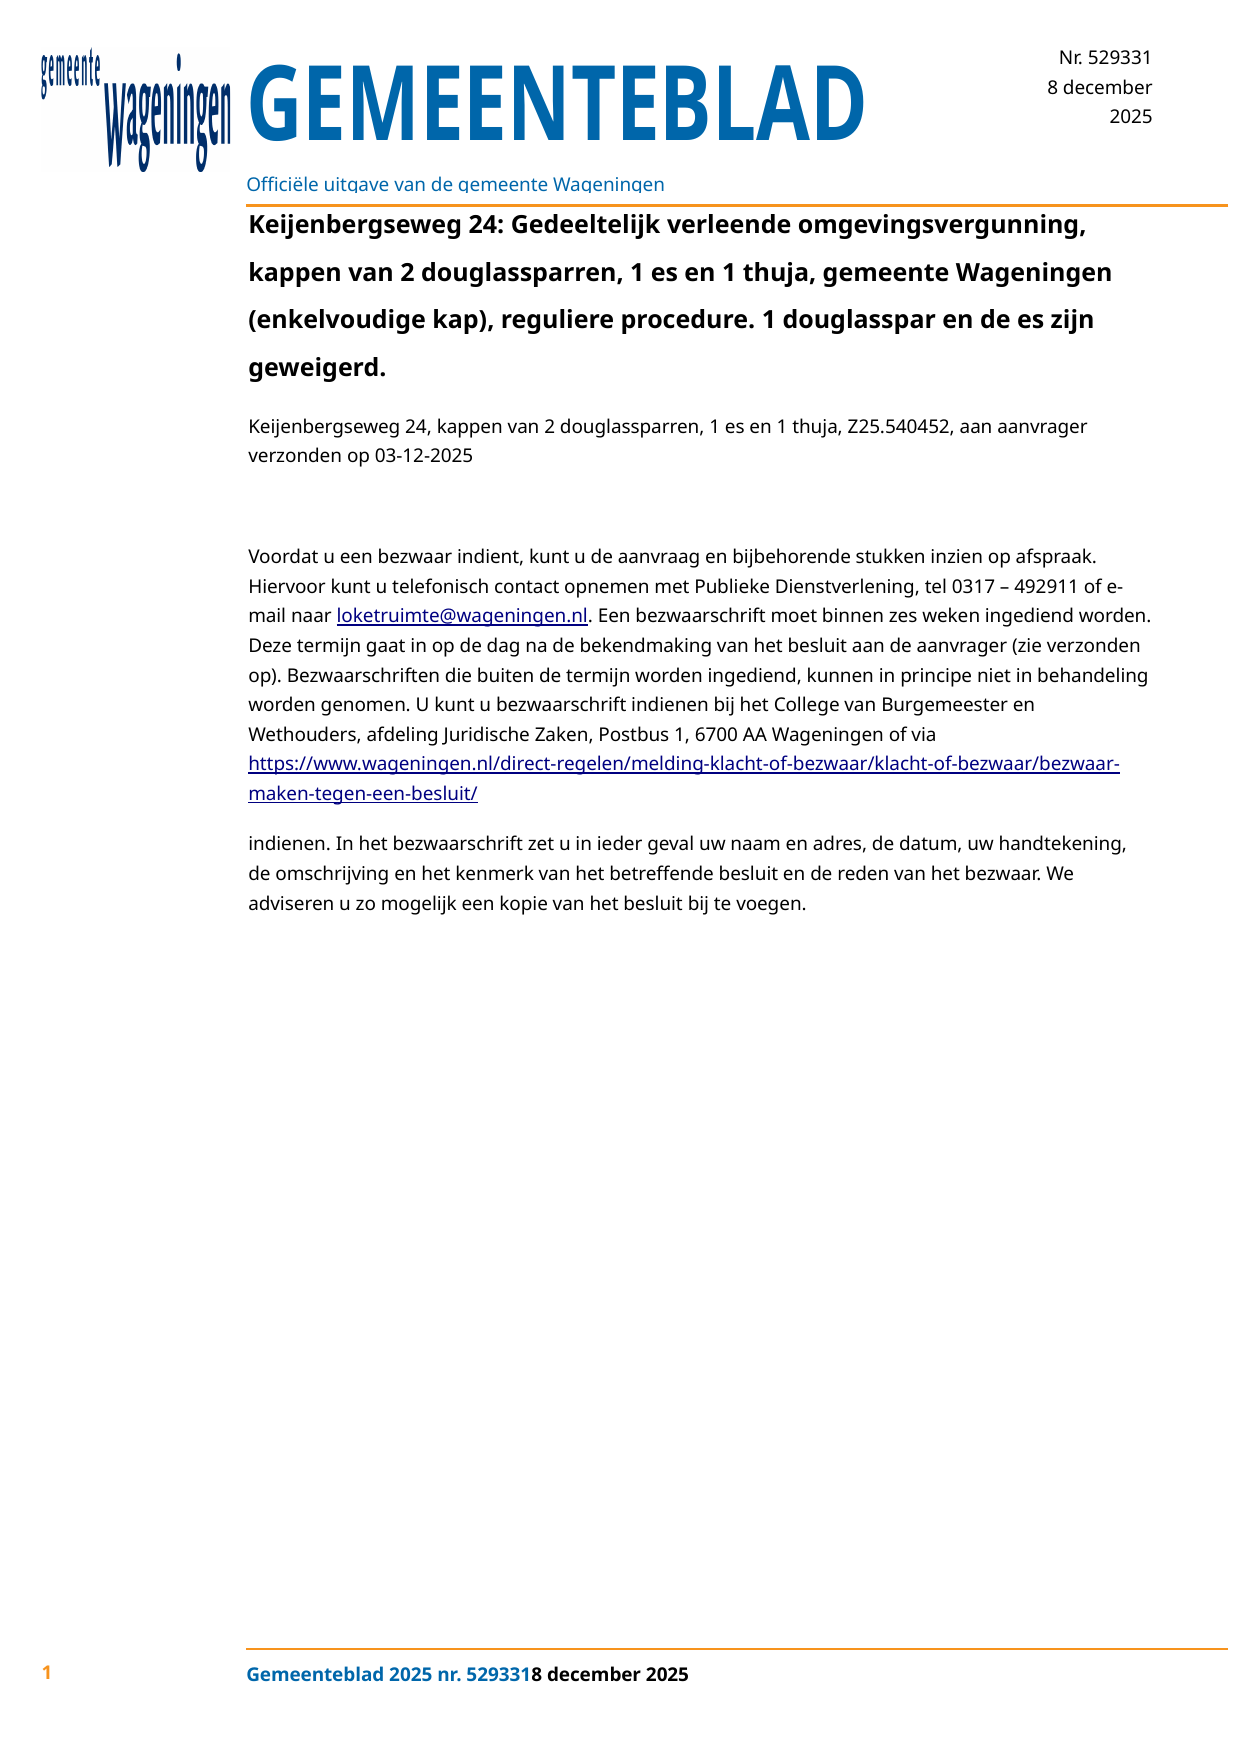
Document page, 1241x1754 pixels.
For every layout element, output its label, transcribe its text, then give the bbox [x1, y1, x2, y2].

text indienen. In het bezwaarschrift zet u in ieder geval uw naam en adres, de datum, uw handtekening, de omschrijving en het kenmerk van het betreffende besluit en de reden van het bezwaar. We adviseren u zo mogelijk een kopie van het besluit bij te voegen. [248, 831, 1152, 916]
text Voordat u een bezwaar indient, kunt u de aanvraag en bijbehorende stukken inzien op afspraak. Hiervoor kunt u telefonisch contact opnemen met Publieke Dienstverlening, tel 0317 – 492911 of e-mail naar loketruimte@wageningen.nl. Een bezwaarschrift moet binnen zes weken ingediend worden. Deze termijn gaat in op de dag na de bekendmaking van het besluit aan de aanvrager (zie verzonden op). Bezwaarschriften die buiten de termijn worden ingediend, kunnen in principe niet in behandeling worden genomen. U kunt u bezwaarschrift indienen bij het College van Burgemeester en Wethouders, afdeling Juridische Zaken, Postbus 1, 6700 AA Wageningen of via https://www.wageningen.nl/direct-regelen/melding-klacht-of-bezwaar/klacht-of-bezwaar/bezwaar-maken-tegen-een-besluit/ [248, 543, 1152, 806]
text Keijenbergseweg 24: Gedeeltelijk verleende omgevingsvergunning, kappen van 2 douglassparren, 1 es en 1 thuja, gemeente Wageningen (enkelvoudige kap), reguliere procedure. 1 douglasspar en de es zijn geweigerd. [248, 207, 1152, 384]
picture [41, 47, 231, 172]
text Keijenbergseweg 24, kappen van 2 douglassparren, 1 es en 1 thuja, Z25.540452, aan aanvrager verzonden op 03-12-2025 [248, 413, 1152, 468]
